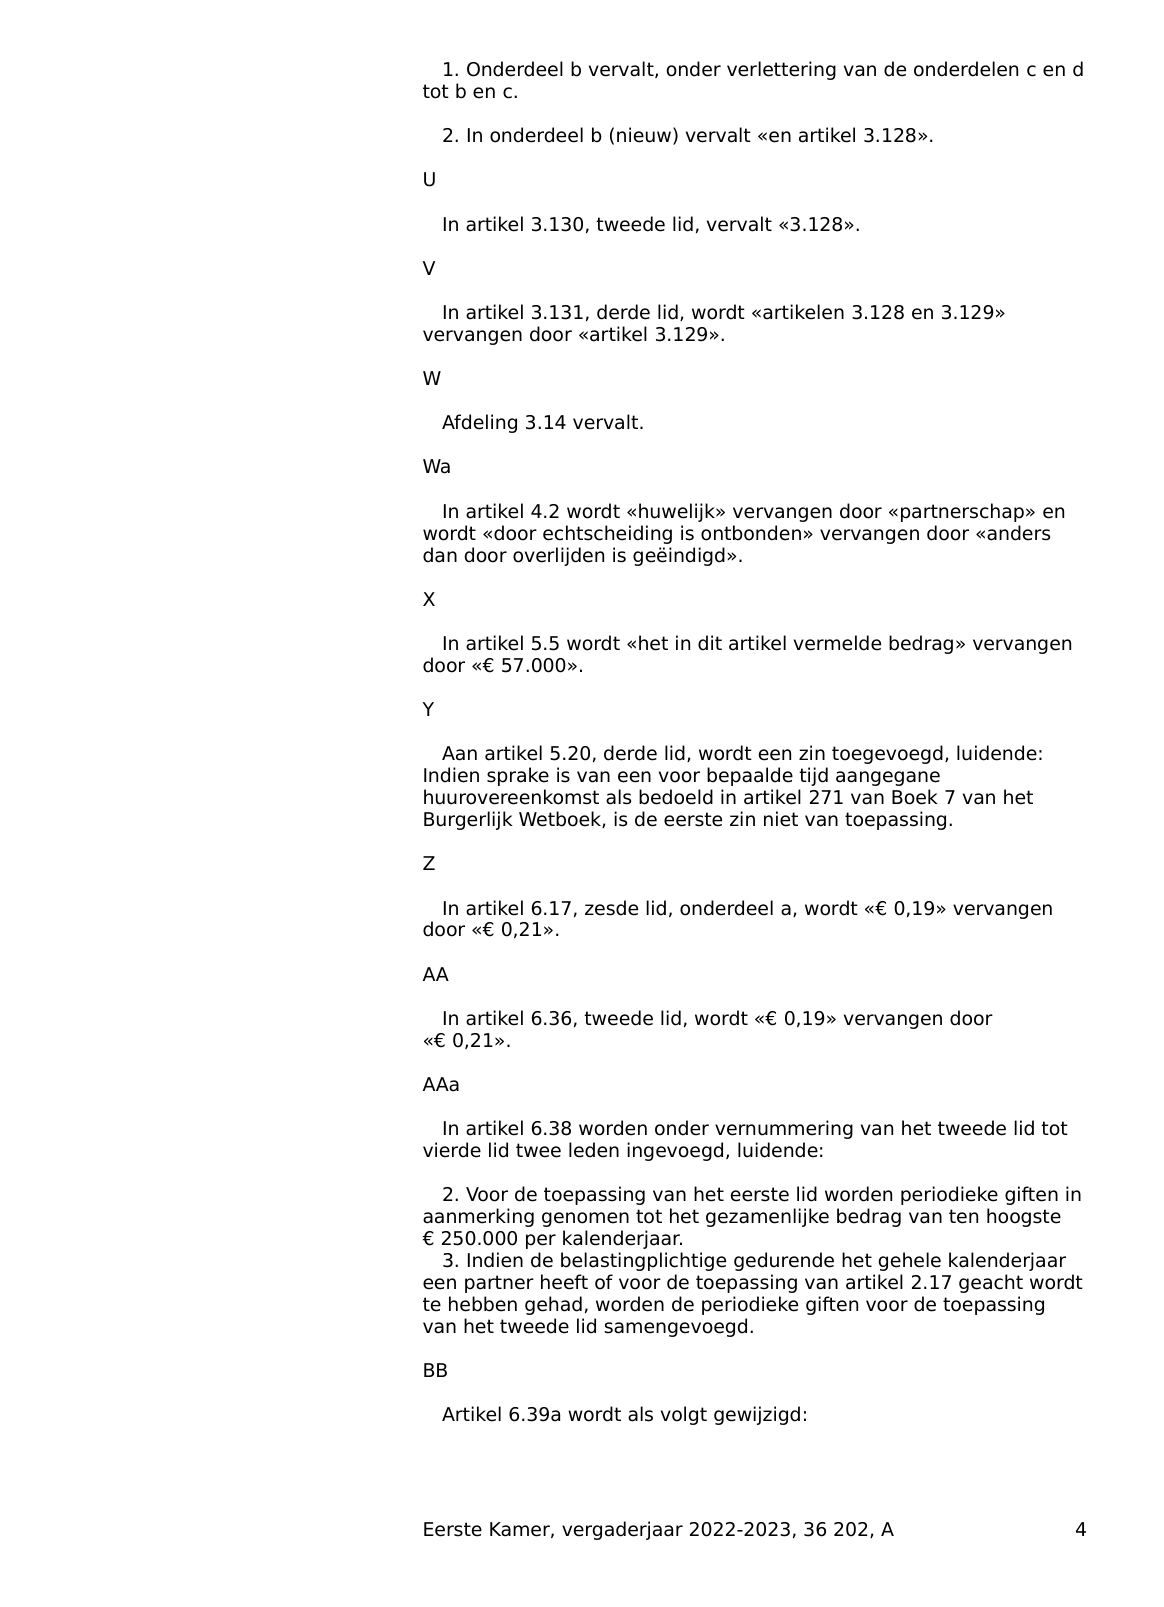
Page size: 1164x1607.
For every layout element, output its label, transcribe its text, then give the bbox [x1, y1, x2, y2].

text 2. In onderdeel b (nieuw) vervalt «en artikel 3.128». [422, 125, 1087, 147]
text BB [422, 1360, 1087, 1382]
text Wa [422, 456, 1087, 478]
text In artikel 6.38 worden onder vernummering van het tweede lid tot vierde lid twee leden ingevoegd, luidende: [422, 1118, 1087, 1162]
text In artikel 3.130, tweede lid, vervalt «3.128». [422, 213, 1087, 236]
text Aan artikel 5.20, derde lid, wordt een zin toegevoegd, luidende: Indien sprake is van een voor bepaalde tijd aangegane huurovereenkomst als bedoeld in artikel 271 van Boek 7 van het Burgerlijk Wetboek, is de eerste zin niet van toepassing. [422, 743, 1087, 831]
text In artikel 5.5 wordt «het in dit artikel vermelde bedrag» vervangen door «€ 57.000». [422, 633, 1087, 677]
text In artikel 6.36, tweede lid, wordt «€ 0,19» vervangen door «€ 0,21». [422, 1008, 1087, 1052]
text In artikel 3.131, derde lid, wordt «artikelen 3.128 en 3.129» vervangen door «artikel 3.129». [422, 302, 1087, 346]
text 1. Onderdeel b vervalt, onder verlettering van de onderdelen c en d tot b en c. [422, 59, 1087, 103]
text In artikel 4.2 wordt «huwelijk» vervangen door «partnerschap» en wordt «door echtscheiding is ontbonden» vervangen door «anders dan door overlijden is geëindigd». [422, 501, 1087, 566]
text Y [422, 699, 1087, 721]
text Z [422, 853, 1087, 875]
text Afdeling 3.14 vervalt. [422, 412, 1087, 434]
text In artikel 6.17, zesde lid, onderdeel a, wordt «€ 0,19» vervangen door «€ 0,21». [422, 897, 1087, 941]
text 2. Voor de toepassing van het eerste lid worden periodieke giften in aanmerking genomen tot het gezamenlijke bedrag van ten hoogste € 250.000 per kalenderjaar. [422, 1184, 1087, 1250]
text X [422, 589, 1087, 611]
text 3. Indien de belastingplichtige gedurende het gehele kalenderjaar een partner heeft of voor de toepassing van artikel 2.17 geacht wordt te hebben gehad, worden de periodieke giften voor de toepassing van het tweede lid samengevoegd. [422, 1250, 1087, 1338]
text AA [422, 963, 1087, 986]
text W [422, 368, 1087, 390]
text Artikel 6.39a wordt als volgt gewijzigd: [422, 1404, 1087, 1426]
text AAa [422, 1074, 1087, 1096]
text U [422, 169, 1087, 191]
text V [422, 258, 1087, 280]
